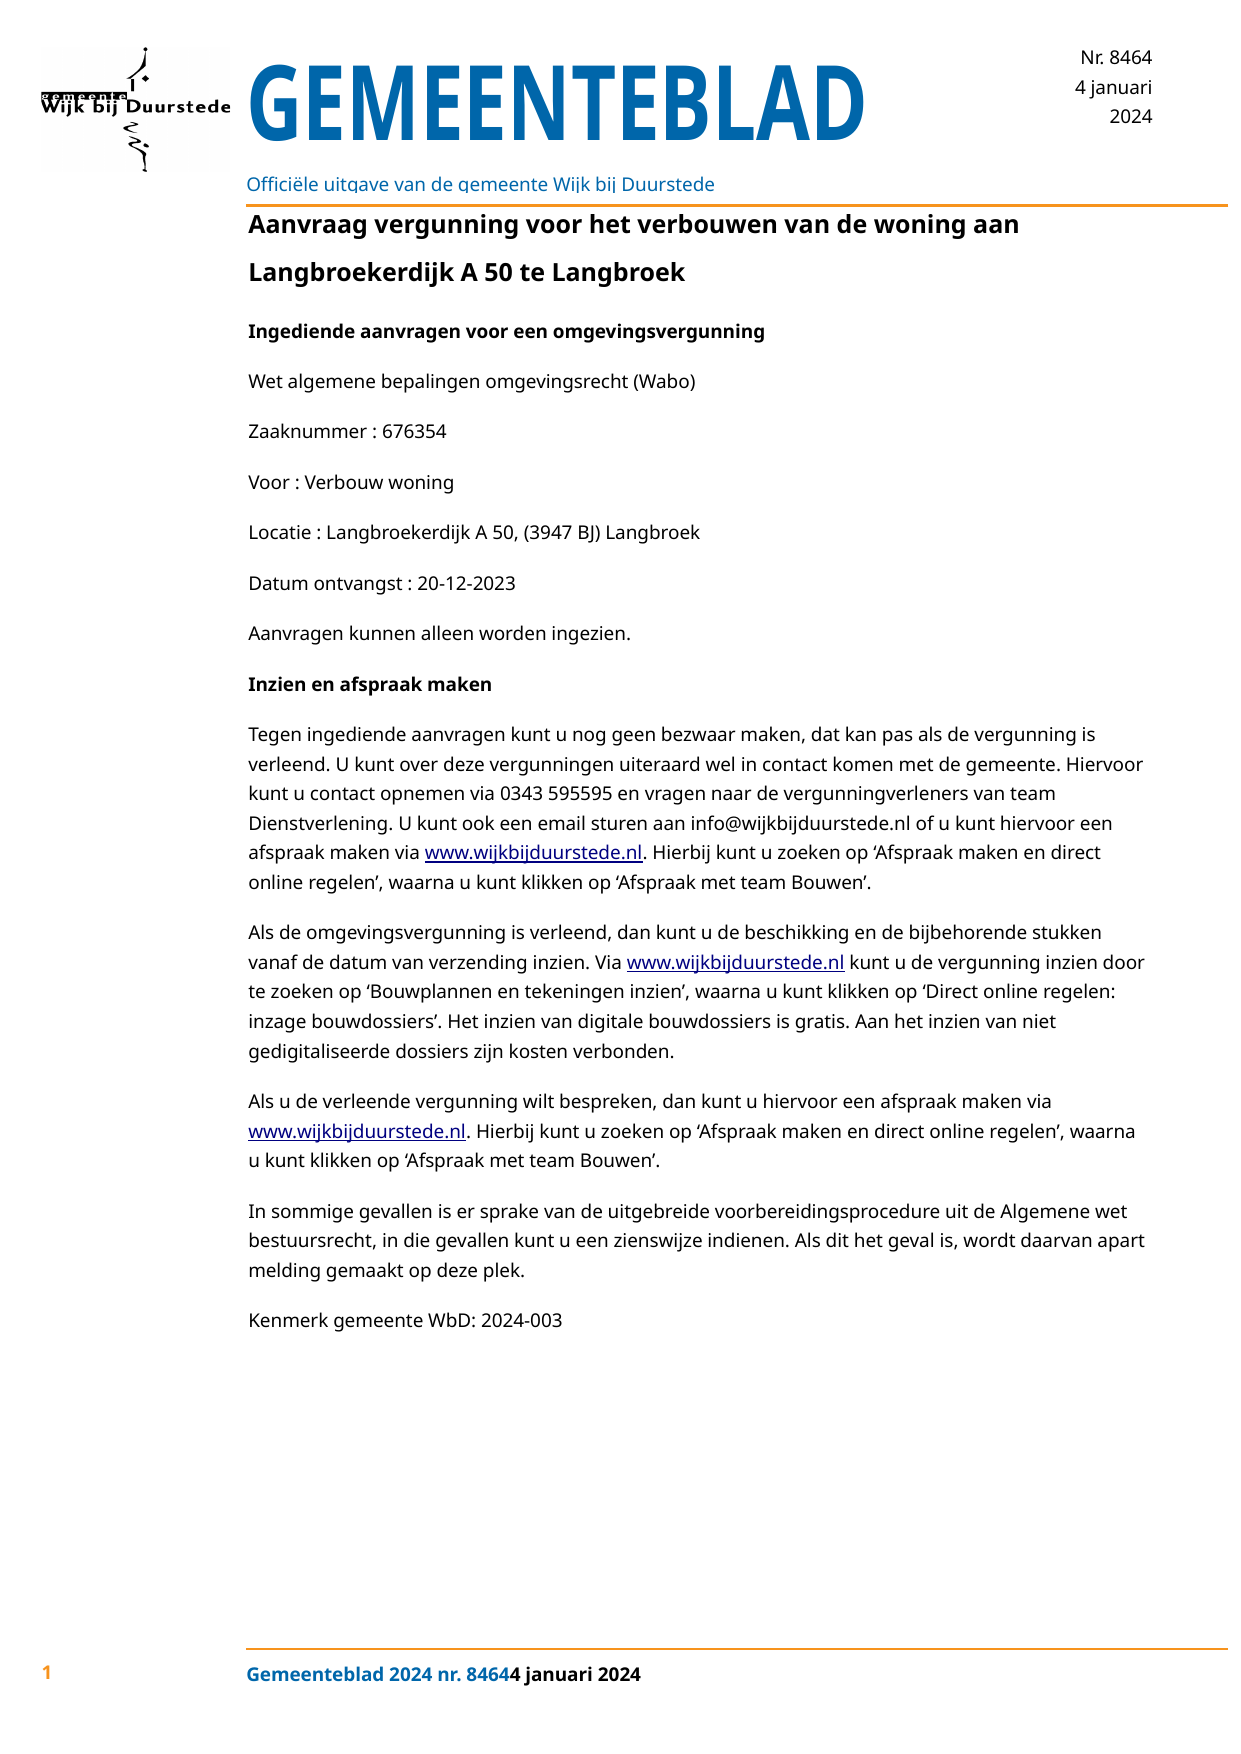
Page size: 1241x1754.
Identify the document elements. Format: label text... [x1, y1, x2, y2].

text Als de omgevingsvergunning is verleend, dan kunt u de beschikking en de bijbehorende stukken vanaf de datum van verzending inzien. Via www.wijkbijduurstede.nl kunt u de vergunning inzien door te zoeken op ‘Bouwplannen en tekeningen inzien’, waarna u kunt klikken op ‘Direct online regelen: inzage bouwdossiers’. Het inzien van digitale bouwdossiers is gratis. Aan het inzien van niet gedigitaliseerde dossiers zijn kosten verbonden. [248, 919, 1152, 1064]
text Ingediende aanvragen voor een omgevingsvergunning [248, 318, 1152, 344]
text Wet algemene bepalingen omgevingsrecht (Wabo) [248, 368, 1152, 394]
text Voor : Verbouw woning [248, 469, 1152, 495]
text Inzien en afspraak maken [248, 671, 1152, 697]
text Locatie : Langbroekerdijk A 50, (3947 BJ) Langbroek [248, 519, 1152, 545]
text Zaaknummer : 676354 [248, 419, 1152, 444]
picture [41, 47, 231, 172]
text Aanvragen kunnen alleen worden ingezien. [248, 620, 1152, 646]
text Kenmerk gemeente WbD: 2024-003 [248, 1307, 1152, 1333]
text In sommige gevallen is er sprake van de uitgebreide voorbereidingsprocedure uit de Algemene wet bestuursrecht, in die gevallen kunt u een zienswijze indienen. Als dit het geval is, wordt daarvan apart melding gemaakt op deze plek. [248, 1198, 1152, 1283]
text Datum ontvangst : 20-12-2023 [248, 570, 1152, 596]
text Aanvraag vergunning voor het verbouwen van de woning aan Langbroekerdijk A 50 te Langbroek [248, 207, 1152, 288]
text Als u de verleende vergunning wilt bespreken, dan kunt u hiervoor een afspraak maken via www.wijkbijduurstede.nl. Hierbij kunt u zoeken op ‘Afspraak maken en direct online regelen’, waarna u kunt klikken op ‘Afspraak met team Bouwen’. [248, 1088, 1152, 1173]
text Tegen ingediende aanvragen kunt u nog geen bezwaar maken, dat kan pas als de vergunning is verleend. U kunt over deze vergunningen uiteraard wel in contact komen met de gemeente. Hiervoor kunt u contact opnemen via 0343 595595 en vragen naar de vergunningverleners van team Dienstverlening. U kunt ook een email sturen aan info@wijkbijduurstede.nl of u kunt hiervoor een afspraak maken via www.wijkbijduurstede.nl. Hierbij kunt u zoeken op ‘Afspraak maken en direct online regelen’, waarna u kunt klikken op ‘Afspraak met team Bouwen’. [248, 721, 1152, 895]
